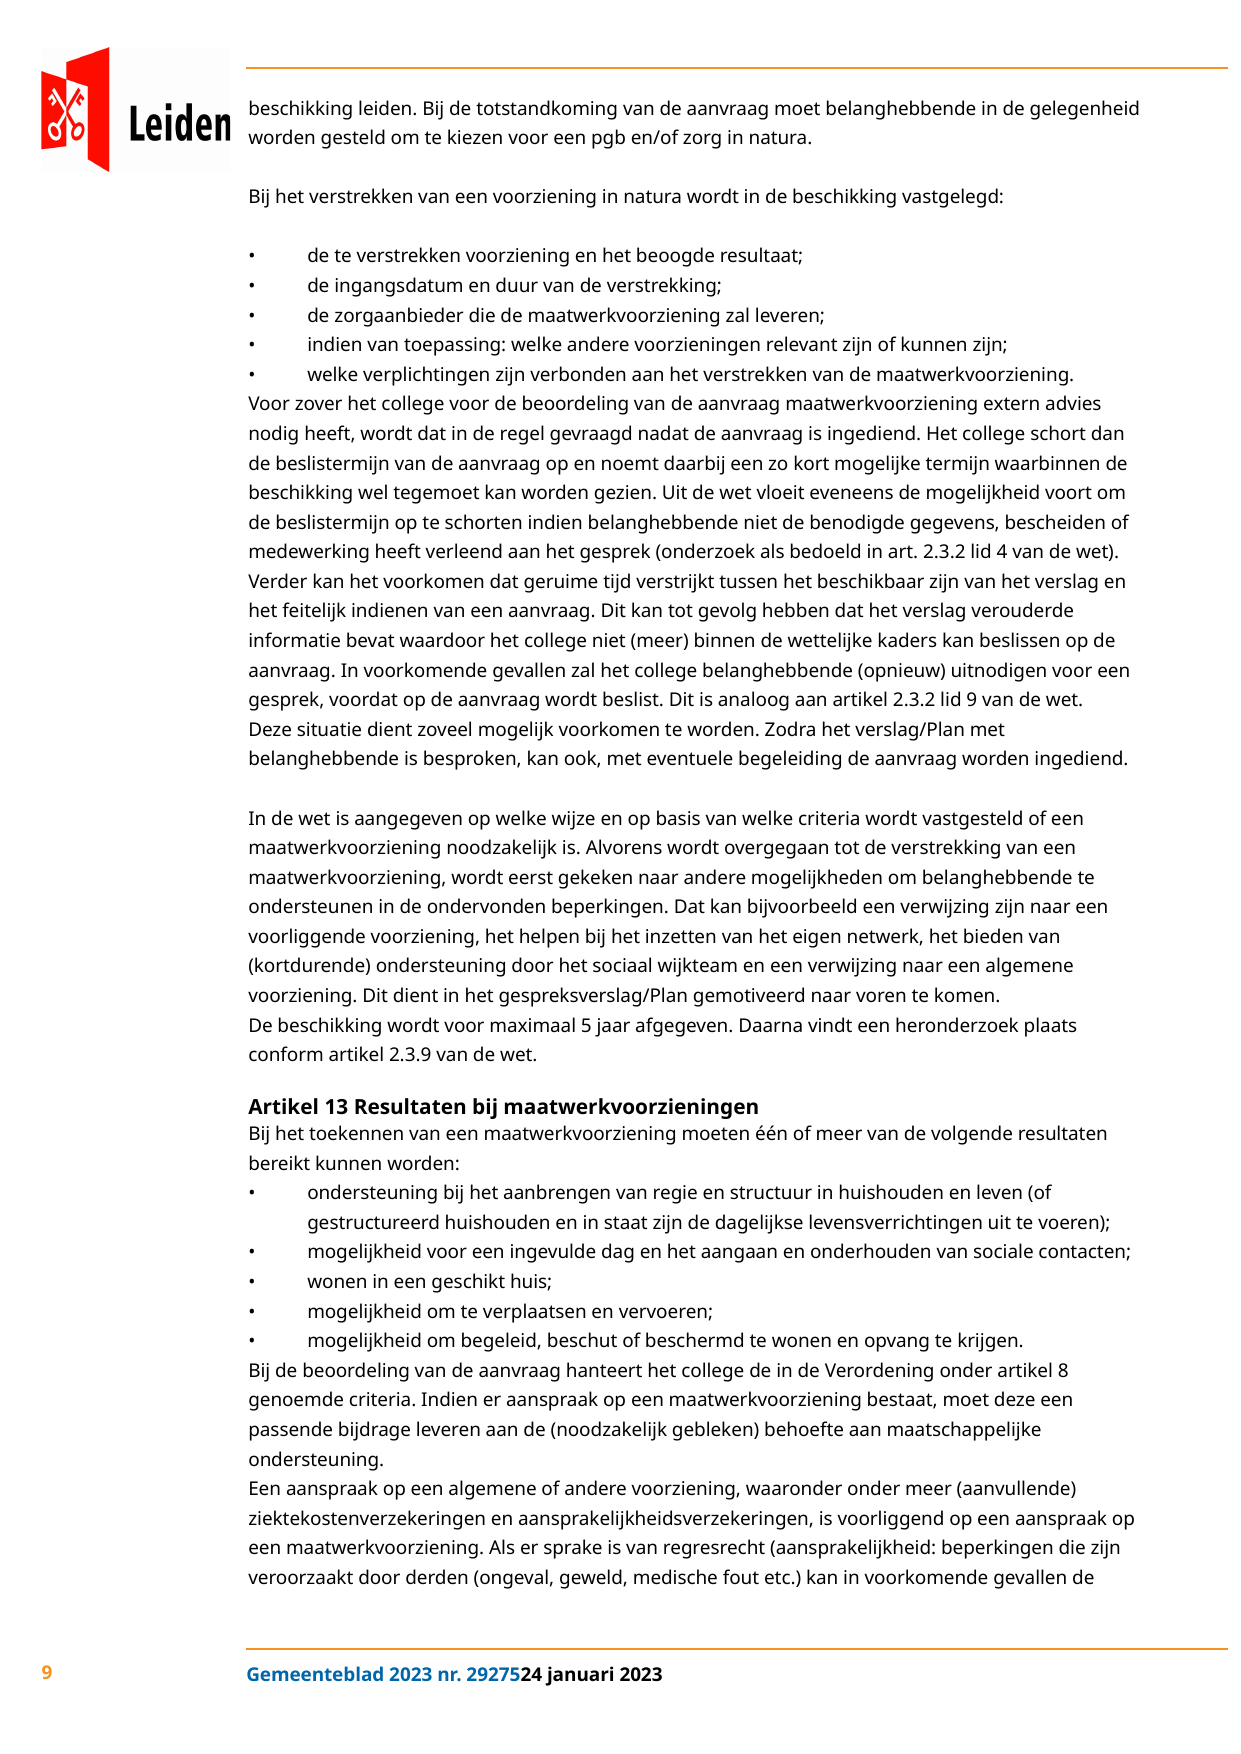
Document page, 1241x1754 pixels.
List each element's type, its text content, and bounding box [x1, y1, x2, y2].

text De beschikking wordt voor maximaal 5 jaar afgegeven. Daarna vindt een heronderzoek plaats conform artikel 2.3.9 van de wet. [248, 1012, 1152, 1067]
text Een aanspraak op een algemene of andere voorziening, waaronder onder meer (aanvullende) ziektekostenverzekeringen en aansprakelijkheidsverzekeringen, is voorliggend op een aanspraak op een maatwerkvoorziening. Als er sprake is van regresrecht (aansprakelijkheid: beperkingen die zijn veroorzaakt door derden (ongeval, geweld, medische fout etc.) kan in voorkomende gevallen de [248, 1475, 1152, 1590]
list de zorgaanbieder die de maatwerkvoorziening zal leveren; [248, 302, 1152, 328]
list wonen in een geschikt huis; [248, 1268, 1152, 1294]
text Deze situatie dient zoveel mogelijk voorkomen te worden. Zodra het verslag/Plan met belanghebbende is besproken, kan ook, met eventuele begeleiding de aanvraag worden ingediend. [248, 716, 1152, 771]
list de te verstrekken voorziening en het beoogde resultaat; [248, 243, 1152, 268]
list indien van toepassing: welke andere voorzieningen relevant zijn of kunnen zijn; [248, 331, 1152, 357]
text Bij de beoordeling van de aanvraag hanteert het college de in de Verordening onder artikel 8 genoemde criteria. Indien er aanspraak op een maatwerkvoorziening bestaat, moet deze een passende bijdrage leveren aan de (noodzakelijk gebleken) behoefte aan maatschappelijke ondersteuning. [248, 1357, 1152, 1471]
text Verder kan het voorkomen dat geruime tijd verstrijkt tussen het beschikbaar zijn van het verslag en het feitelijk indienen van een aanvraag. Dit kan tot gevolg hebben dat het verslag verouderde informatie bevat waardoor het college niet (meer) binnen de wettelijke kaders kan beslissen op de aanvraag. In voorkomende gevallen zal het college belanghebbende (opnieuw) uitnodigen voor een gesprek, voordat op de aanvraag wordt beslist. Dit is analoog aan artikel 2.3.2 lid 9 van de wet. [248, 568, 1152, 712]
list welke verplichtingen zijn verbonden aan het verstrekken van de maatwerkvoorziening. [248, 361, 1152, 387]
picture [41, 47, 231, 172]
list ondersteuning bij het aanbrengen van regie en structuur in huishouden en leven (of gestructureerd huishouden en in staat zijn de dagelijkse levensverrichtingen uit te voeren); [248, 1179, 1152, 1235]
text beschikking leiden. Bij de totstandkoming van de aanvraag moet belanghebbende in de gelegenheid worden gesteld om te kiezen voor een pgb en/of zorg in natura. [248, 95, 1152, 150]
text In de wet is aangegeven op welke wijze en op basis van welke criteria wordt vastgesteld of een maatwerkvoorziening noodzakelijk is. Alvorens wordt overgegaan tot de verstrekking van een maatwerkvoorziening, wordt eerst gekeken naar andere mogelijkheden om belanghebbende te ondersteunen in de ondervonden beperkingen. Dat kan bijvoorbeeld een verwijzing zijn naar een voorliggende voorziening, het helpen bij het inzetten van het eigen netwerk, het bieden van (kortdurende) ondersteuning door het sociaal wijkteam en een verwijzing naar een algemene voorziening. Dit dient in het gespreksverslag/Plan gemotiveerd naar voren te komen. [248, 805, 1152, 1008]
text Voor zover het college voor de beoordeling van de aanvraag maatwerkvoorziening extern advies nodig heeft, wordt dat in de regel gevraagd nadat de aanvraag is ingediend. Het college schort dan de beslistermijn van de aanvraag op en noemt daarbij een zo kort mogelijke termijn waarbinnen de beschikking wel tegemoet kan worden gezien. Uit de wet vloeit eveneens de mogelijkheid voort om de beslistermijn op te schorten indien belanghebbende niet de benodigde gegevens, bescheiden of medewerking heeft verleend aan het gesprek (onderzoek als bedoeld in art. 2.3.2 lid 4 van de wet). [248, 391, 1152, 564]
list mogelijkheid om te verplaatsen en vervoeren; [248, 1298, 1152, 1323]
text Artikel 13 Resultaten bij maatwerkvoorzieningen [248, 1092, 1152, 1120]
text Bij het verstrekken van een voorziening in natura wordt in de beschikking vastgelegd: [248, 183, 1152, 209]
text Bij het toekennen van een maatwerkvoorziening moeten één of meer van de volgende resultaten bereikt kunnen worden: [248, 1120, 1152, 1176]
list mogelijkheid om begeleid, beschut of beschermd te wonen en opvang te krijgen. [248, 1327, 1152, 1353]
list de ingangsdatum en duur van de verstrekking; [248, 272, 1152, 298]
list mogelijkheid voor een ingevulde dag en het aangaan en onderhouden van sociale contacten; [248, 1239, 1152, 1264]
